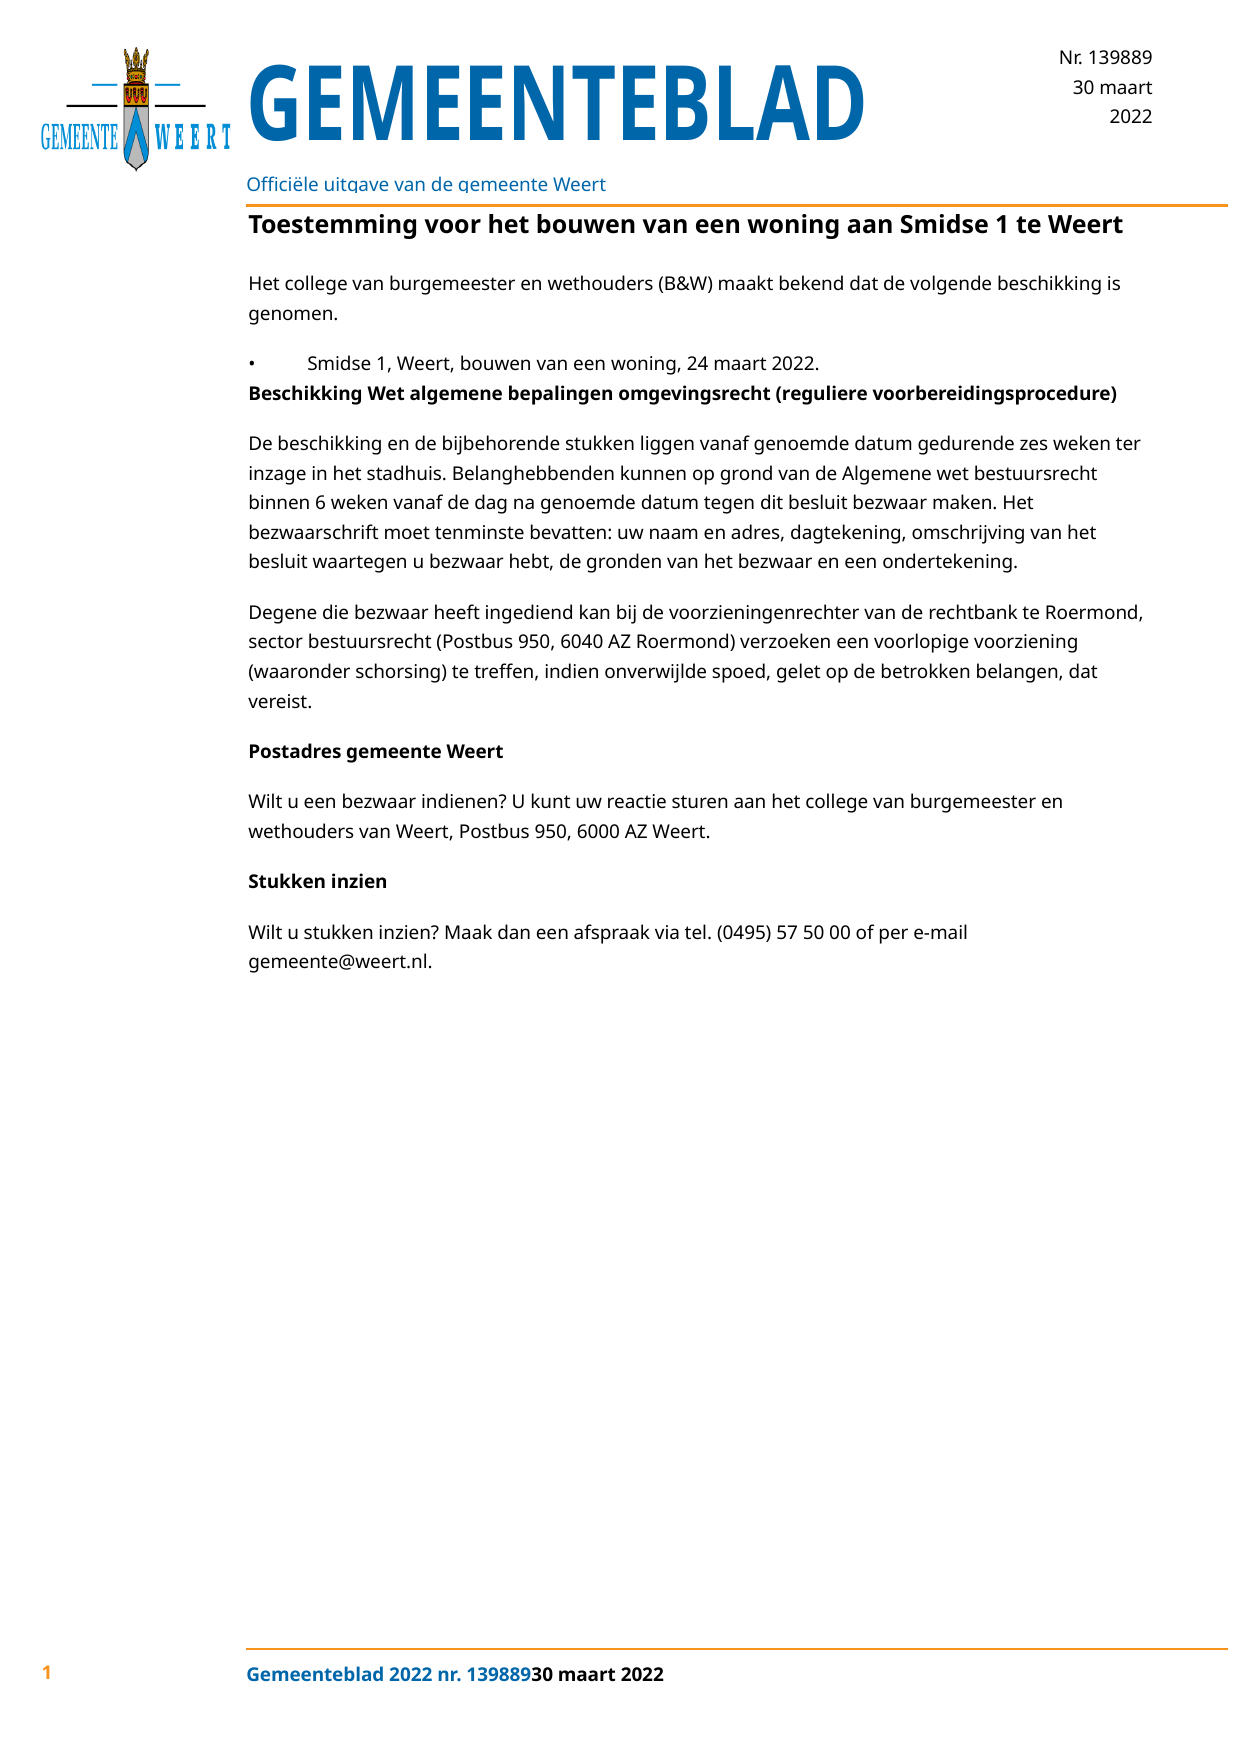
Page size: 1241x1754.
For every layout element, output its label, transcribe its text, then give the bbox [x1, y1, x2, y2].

text De beschikking en de bijbehorende stukken liggen vanaf genoemde datum gedurende zes weken ter inzage in het stadhuis. Belanghebbenden kunnen op grond van de Algemene wet bestuursrecht binnen 6 weken vanaf de dag na genoemde datum tegen dit besluit bezwaar maken. Het bezwaarschrift moet tenminste bevatten: uw naam en adres, dagtekening, omschrijving van het besluit waartegen u bezwaar hebt, de gronden van het bezwaar en een ondertekening. [248, 430, 1152, 574]
text Beschikking Wet algemene bepalingen omgevingsrecht (reguliere voorbereidingsprocedure) [248, 380, 1152, 406]
text Wilt u stukken inzien? Maak dan een afspraak via tel. (0495) 57 50 00 of per e-mail gemeente@weert.nl. [248, 919, 1152, 974]
text Toestemming voor het bouwen van een woning aan Smidse 1 te Weert [248, 207, 1152, 241]
text Degene die bezwaar heeft ingediend kan bij de voorzieningenrechter van de rechtbank te Roermond, sector bestuursrecht (Postbus 950, 6040 AZ Roermond) verzoeken een voorlopige voorziening (waaronder schorsing) te treffen, indien onverwijlde spoed, gelet op de betrokken belangen, dat vereist. [248, 599, 1152, 713]
text Wilt u een bezwaar indienen? U kunt uw reactie sturen aan het college van burgemeester en wethouders van Weert, Postbus 950, 6000 AZ Weert. [248, 789, 1152, 844]
text Het college van burgemeester en wethouders (B&W) maakt bekend dat de volgende beschikking is genomen. [248, 270, 1152, 326]
list Smidse 1, Weert, bouwen van een woning, 24 maart 2022. [248, 350, 1152, 376]
picture [41, 47, 231, 172]
text Postadres gemeente Weert [248, 738, 1152, 764]
text Stukken inzien [248, 869, 1152, 894]
